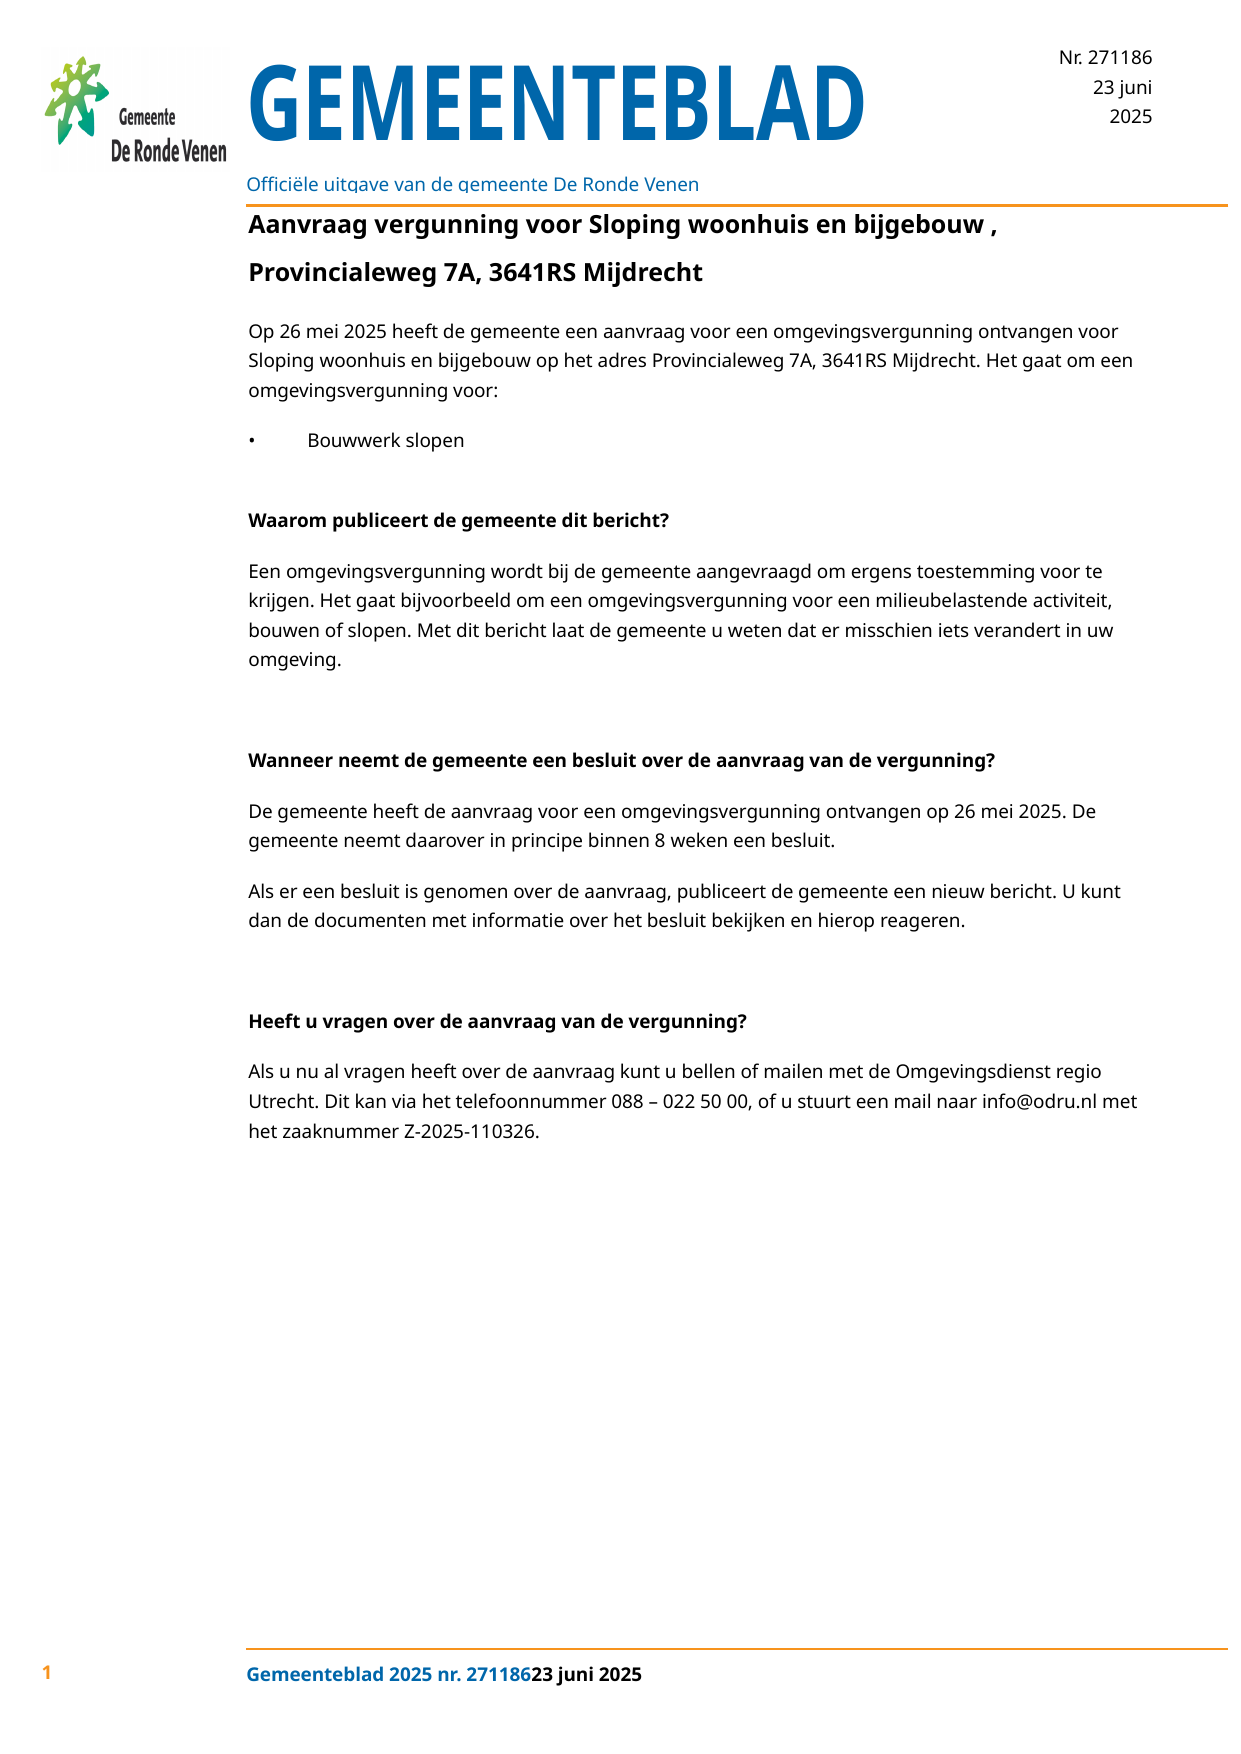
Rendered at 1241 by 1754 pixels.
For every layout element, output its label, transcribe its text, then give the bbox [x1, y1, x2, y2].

text Op 26 mei 2025 heeft de gemeente een aanvraag voor een omgevingsvergunning ontvangen voor Sloping woonhuis en bijgebouw op het adres Provincialeweg 7A, 3641RS Mijdrecht. Het gaat om een omgevingsvergunning voor: [248, 318, 1152, 403]
text Als er een besluit is genomen over de aanvraag, publiceert de gemeente een nieuw bericht. U kunt dan de documenten met informatie over het besluit bekijken en hierop reageren. [248, 878, 1152, 933]
list Bouwwerk slopen [248, 427, 1152, 453]
text Heeft u vragen over de aanvraag van de vergunning? [248, 1008, 1152, 1034]
text De gemeente heeft de aanvraag voor een omgevingsvergunning ontvangen op 26 mei 2025. De gemeente neemt daarover in principe binnen 8 weken een besluit. [248, 798, 1152, 853]
text Als u nu al vragen heeft over de aanvraag kunt u bellen of mailen met de Omgevingsdienst regio Utrecht. Dit kan via het telefoonnummer 088 – 022 50 00, of u stuurt een mail naar info@odru.nl met het zaaknummer Z-2025-110326. [248, 1059, 1152, 1144]
text Wanneer neemt de gemeente een besluit over de aanvraag van de vergunning? [248, 747, 1152, 773]
text Een omgevingsvergunning wordt bij de gemeente aangevraagd om ergens toestemming voor te krijgen. Het gaat bijvoorbeeld om een omgevingsvergunning voor een milieubelastende activiteit, bouwen of slopen. Met dit bericht laat de gemeente u weten dat er misschien iets verandert in uw omgeving. [248, 558, 1152, 672]
text Waarom publiceert de gemeente dit bericht? [248, 507, 1152, 533]
text Aanvraag vergunning voor Sloping woonhuis en bijgebouw , Provincialeweg 7A, 3641RS Mijdrecht [248, 207, 1152, 288]
picture [41, 47, 231, 172]
